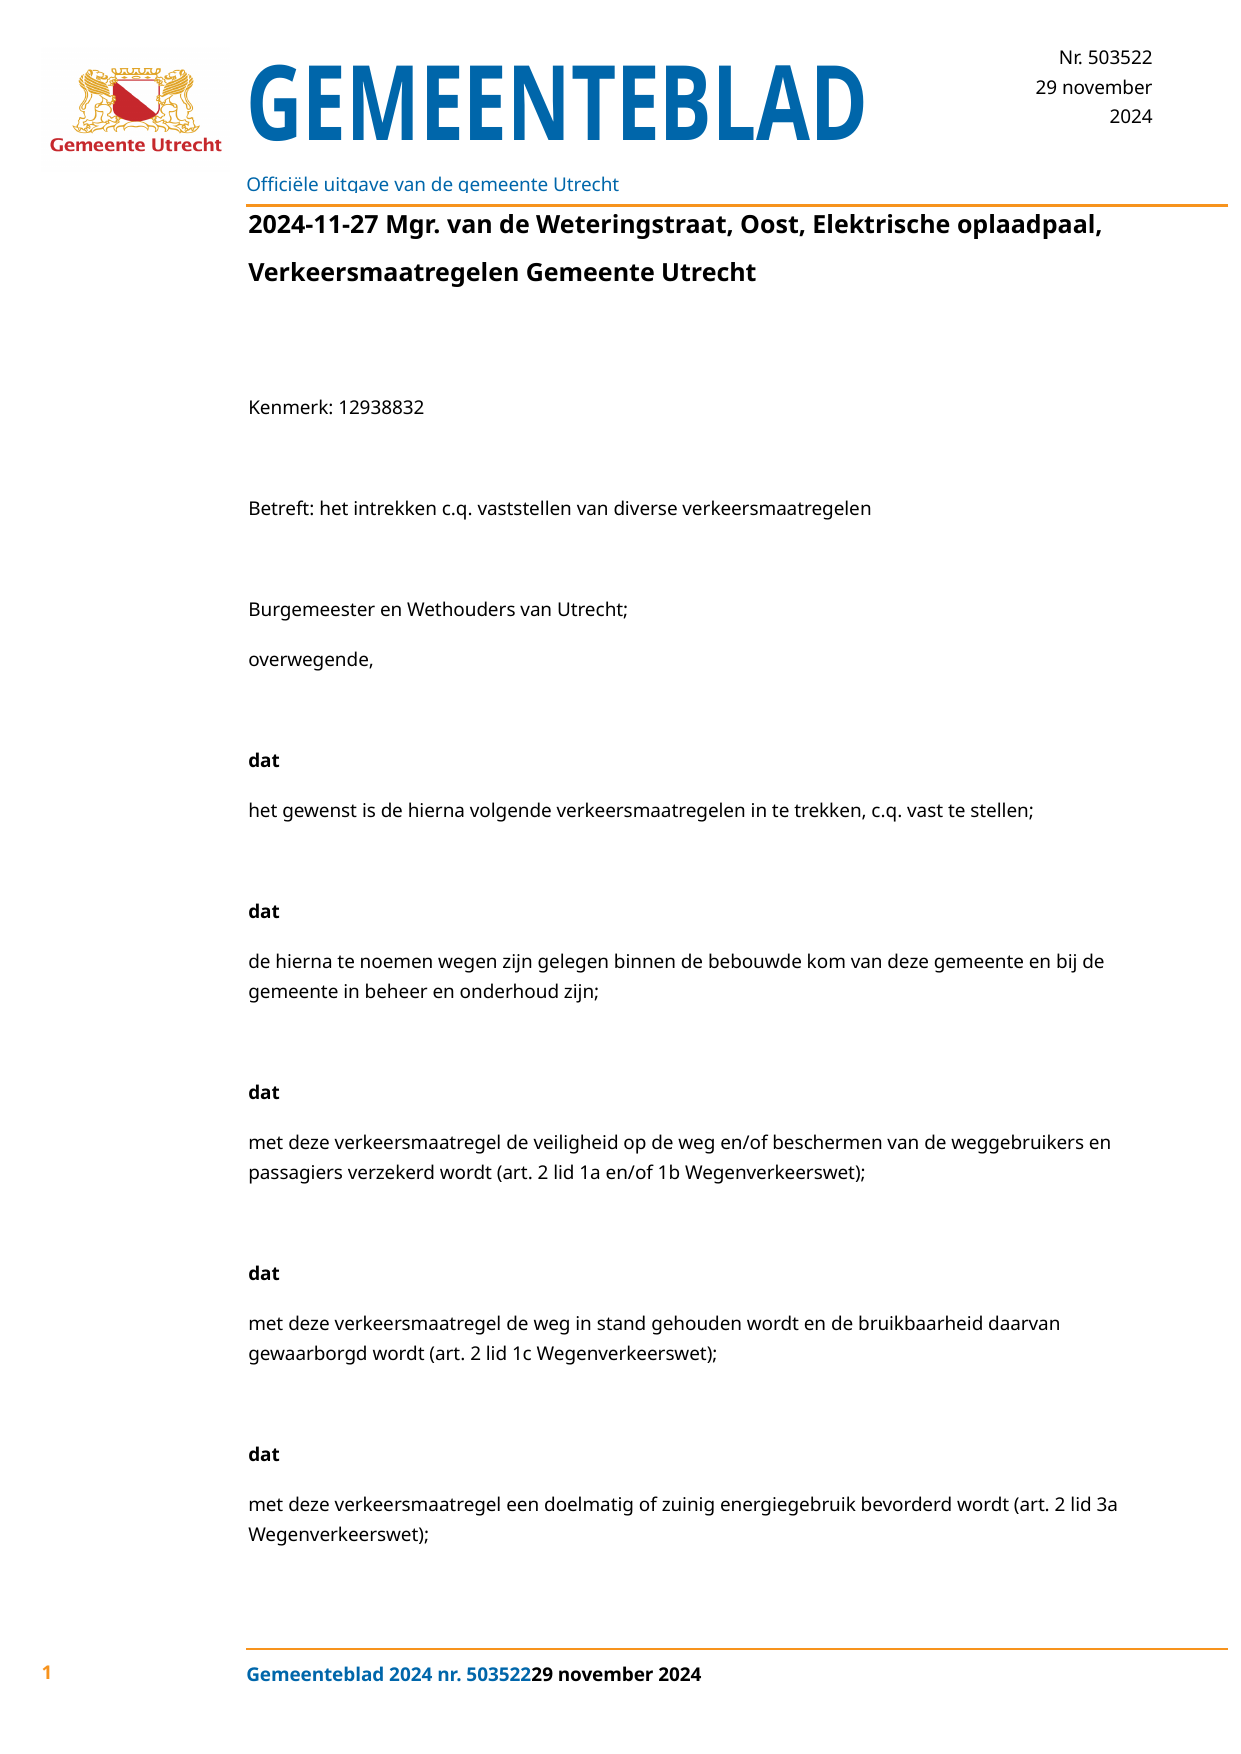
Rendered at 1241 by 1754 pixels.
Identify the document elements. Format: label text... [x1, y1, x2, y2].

text Betreft: het intrekken c.q. vaststellen van diverse verkeersmaatregelen [248, 495, 1152, 521]
text dat [248, 1079, 1152, 1105]
text met deze verkeersmaatregel de weg in stand gehouden wordt en de bruikbaarheid daarvan gewaarborgd wordt (art. 2 lid 1c Wegenverkeerswet); [248, 1310, 1152, 1366]
picture [41, 47, 231, 172]
text dat [248, 1441, 1152, 1466]
text Kenmerk: 12938832 [248, 394, 1152, 420]
text dat [248, 747, 1152, 773]
text Burgemeester en Wethouders van Utrecht; [248, 596, 1152, 621]
text dat [248, 1260, 1152, 1286]
text met deze verkeersmaatregel de veiligheid op de weg en/of beschermen van de weggebruikers en passagiers verzekerd wordt (art. 2 lid 1a en/of 1b Wegenverkeerswet); [248, 1129, 1152, 1185]
text 2024-11-27 Mgr. van de Weteringstraat, Oost, Elektrische oplaadpaal, Verkeersmaatregelen Gemeente Utrecht [248, 207, 1152, 288]
text met deze verkeersmaatregel een doelmatig of zuinig energiegebruik bevorderd wordt (art. 2 lid 3a Wegenverkeerswet); [248, 1491, 1152, 1546]
text dat [248, 898, 1152, 924]
text overwegende, [248, 646, 1152, 672]
text het gewenst is de hierna volgende verkeersmaatregelen in te trekken, c.q. vast te stellen; [248, 797, 1152, 823]
text de hierna te noemen wegen zijn gelegen binnen de bebouwde kom van deze gemeente en bij de gemeente in beheer en onderhoud zijn; [248, 949, 1152, 1004]
